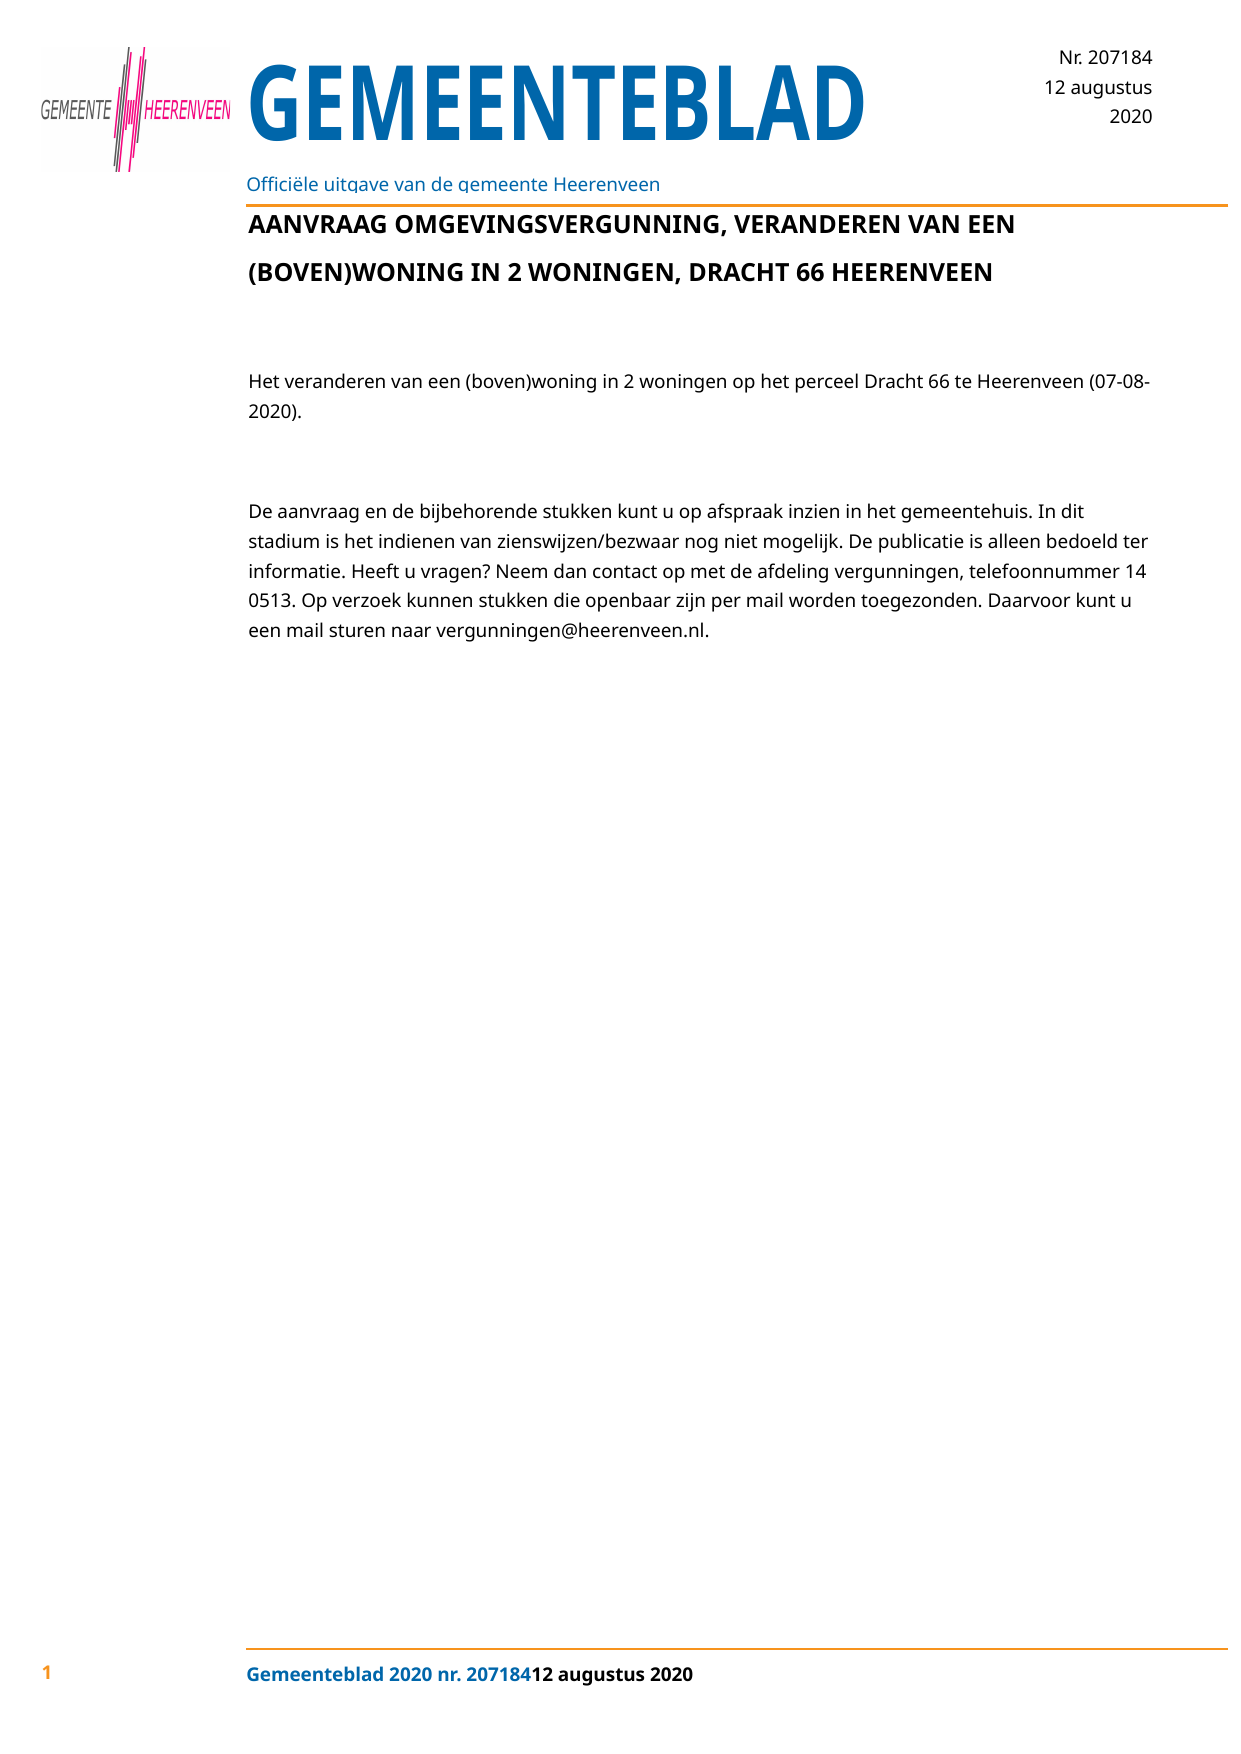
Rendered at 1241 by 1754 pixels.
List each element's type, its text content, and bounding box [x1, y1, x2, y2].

text AANVRAAG OMGEVINGSVERGUNNING, VERANDEREN VAN EEN (BOVEN)WONING IN 2 WONINGEN, DRACHT 66 HEERENVEEN [248, 207, 1152, 288]
text Het veranderen van een (boven)woning in 2 woningen op het perceel Dracht 66 te Heerenveen (07-08-2020). [248, 368, 1152, 424]
picture [41, 47, 231, 172]
text De aanvraag en de bijbehorende stukken kunt u op afspraak inzien in het gemeentehuis. In dit stadium is het indienen van zienswijzen/bezwaar nog niet mogelijk. De publicatie is alleen bedoeld ter informatie. Heeft u vragen? Neem dan contact op met de afdeling vergunningen, telefoonnummer 14 0513. Op verzoek kunnen stukken die openbaar zijn per mail worden toegezonden. Daarvoor kunt u een mail sturen naar vergunningen@heerenveen.nl. [248, 499, 1152, 643]
